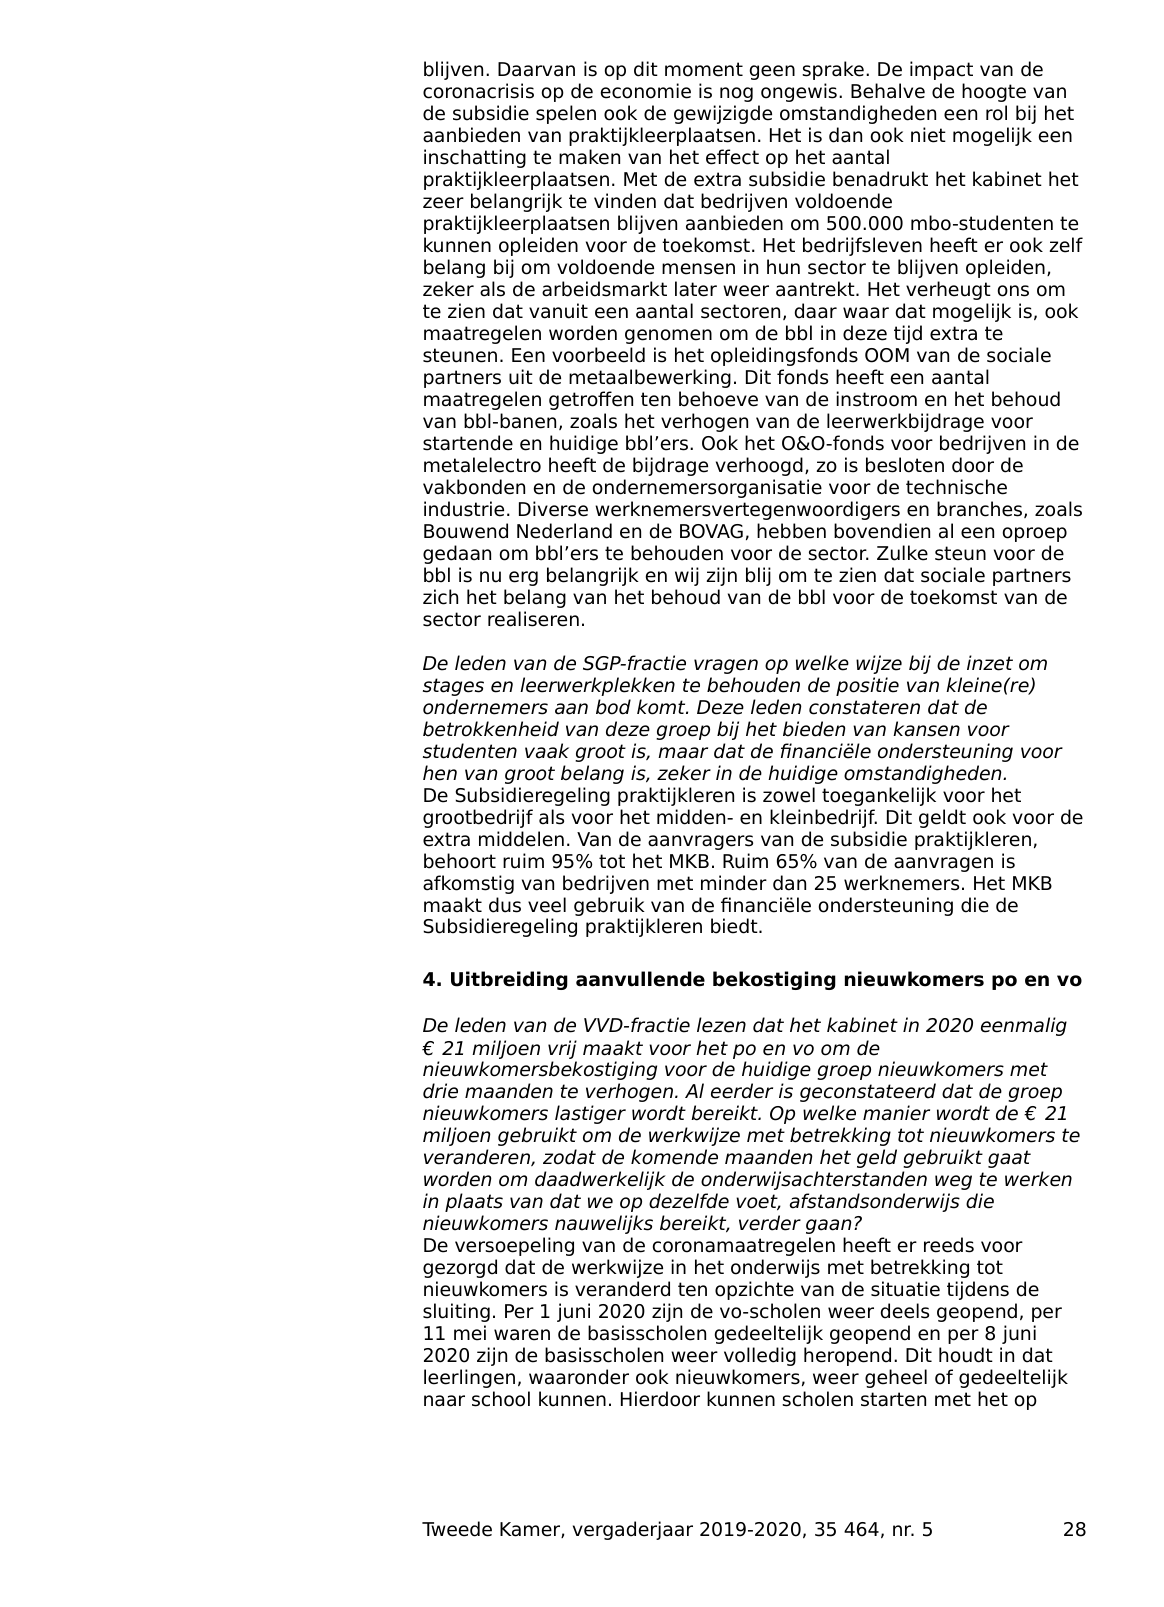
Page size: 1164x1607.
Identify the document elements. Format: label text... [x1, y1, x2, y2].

text De leden van de SGP-fractie vragen op welke wijze bij de inzet om stages en leerwerkplekken te behouden de positie van kleine(re) ondernemers aan bod komt. Deze leden constateren dat de betrokkenheid van deze groep bij het bieden van kansen voor studenten vaak groot is, maar dat de financiële ondersteuning voor hen van groot belang is, zeker in de huidige omstandigheden. [422, 653, 1087, 784]
text De Subsidieregeling praktijkleren is zowel toegankelijk voor het grootbedrijf als voor het midden- en kleinbedrijf. Dit geldt ook voor de extra middelen. Van de aanvragers van de subsidie praktijkleren, behoort ruim 95% tot het MKB. Ruim 65% van de aanvragen is afkomstig van bedrijven met minder dan 25 werknemers. Het MKB maakt dus veel gebruik van de financiële ondersteuning die de Subsidieregeling praktijkleren biedt. [422, 784, 1087, 938]
text De versoepeling van de coronamaatregelen heeft er reeds voor gezorgd dat de werkwijze in het onderwijs met betrekking tot nieuwkomers is veranderd ten opzichte van de situatie tijdens de sluiting. Per 1 juni 2020 zijn de vo-scholen weer deels geopend, per 11 mei waren de basisscholen gedeeltelijk geopend en per 8 juni 2020 zijn de basisscholen weer volledig heropend. Dit houdt in dat leerlingen, waaronder ook nieuwkomers, weer geheel of gedeeltelijk naar school kunnen. Hierdoor kunnen scholen starten met het op [422, 1235, 1087, 1411]
text De leden van de VVD-fractie lezen dat het kabinet in 2020 eenmalig € 21 miljoen vrij maakt voor het po en vo om de nieuwkomersbekostiging voor de huidige groep nieuwkomers met drie maanden te verhogen. Al eerder is geconstateerd dat de groep nieuwkomers lastiger wordt bereikt. Op welke manier wordt de € 21 miljoen gebruikt om de werkwijze met betrekking tot nieuwkomers te veranderen, zodat de komende maanden het geld gebruikt gaat worden om daadwerkelijk de onderwijsachterstanden weg te werken in plaats van dat we op dezelfde voet, afstandsonderwijs die nieuwkomers nauwelijks bereikt, verder gaan? [422, 1015, 1087, 1235]
subtitle 4. Uitbreiding aanvullende bekostiging nieuwkomers po en vo [422, 968, 1087, 990]
text blijven. Daarvan is op dit moment geen sprake. De impact van de coronacrisis op de economie is nog ongewis. Behalve de hoogte van de subsidie spelen ook de gewijzigde omstandigheden een rol bij het aanbieden van praktijkleerplaatsen. Het is dan ook niet mogelijk een inschatting te maken van het effect op het aantal praktijkleerplaatsen. Met de extra subsidie benadrukt het kabinet het zeer belangrijk te vinden dat bedrijven voldoende praktijkleerplaatsen blijven aanbieden om 500.000 mbo-studenten te kunnen opleiden voor de toekomst. Het bedrijfsleven heeft er ook zelf belang bij om voldoende mensen in hun sector te blijven opleiden, zeker als de arbeidsmarkt later weer aantrekt. Het verheugt ons om te zien dat vanuit een aantal sectoren, daar waar dat mogelijk is, ook maatregelen worden genomen om de bbl in deze tijd extra te steunen. Een voorbeeld is het opleidingsfonds OOM van de sociale partners uit de metaalbewerking. Dit fonds heeft een aantal maatregelen getroffen ten behoeve van de instroom en het behoud van bbl-banen, zoals het verhogen van de leerwerkbijdrage voor startende en huidige bbl’ers. Ook het O&O-fonds voor bedrijven in de metalelectro heeft de bijdrage verhoogd, zo is besloten door de vakbonden en de ondernemersorganisatie voor de technische industrie. Diverse werknemersvertegenwoordigers en branches, zoals Bouwend Nederland en de BOVAG, hebben bovendien al een oproep gedaan om bbl’ers te behouden voor de sector. Zulke steun voor de bbl is nu erg belangrijk en wij zijn blij om te zien dat sociale partners zich het belang van het behoud van de bbl voor de toekomst van de sector realiseren. [422, 59, 1087, 631]
